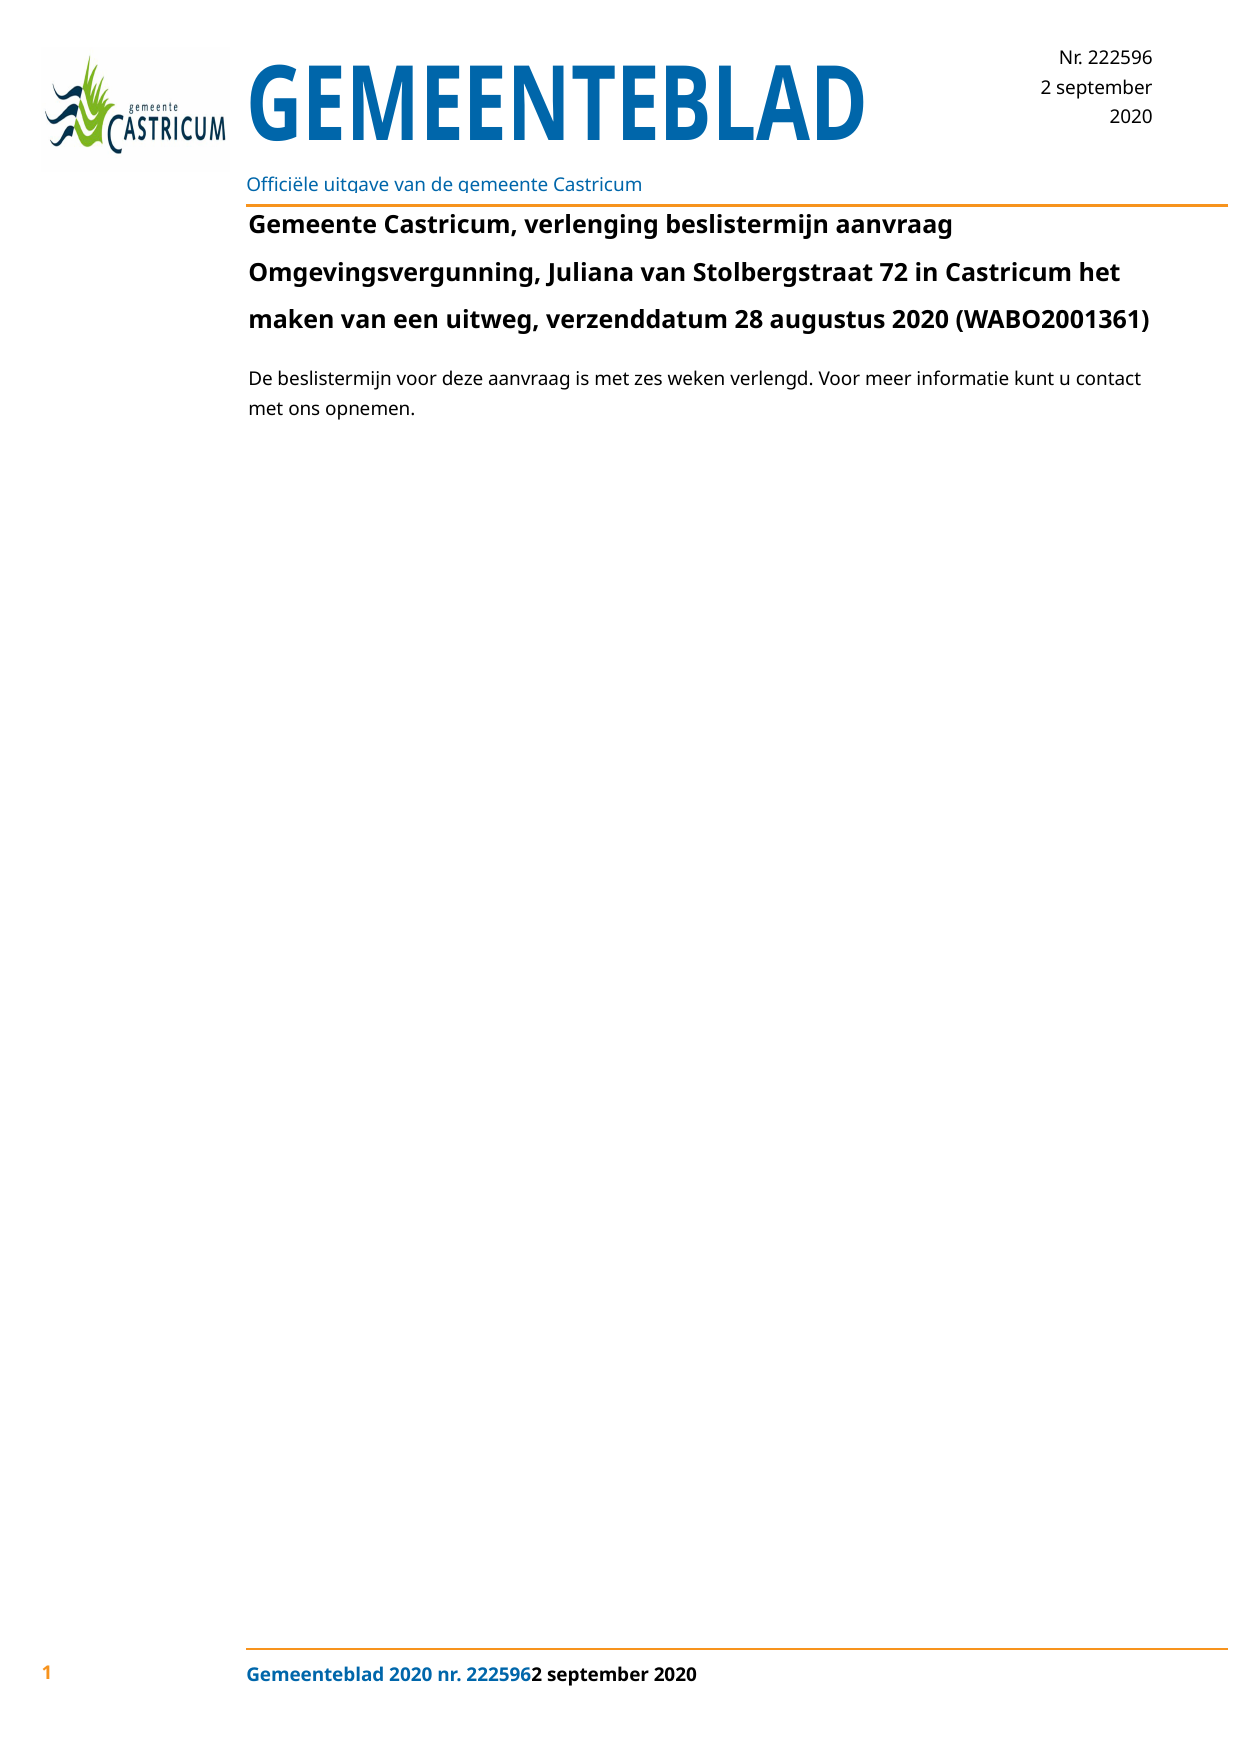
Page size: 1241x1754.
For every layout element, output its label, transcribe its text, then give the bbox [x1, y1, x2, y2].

text Gemeente Castricum, verlenging beslistermijn aanvraag Omgevingsvergunning, Juliana van Stolbergstraat 72 in Castricum het maken van een uitweg, verzenddatum 28 augustus 2020 (WABO2001361) [248, 207, 1152, 336]
picture [41, 47, 231, 172]
text De beslistermijn voor deze aanvraag is met zes weken verlengd. Voor meer informatie kunt u contact met ons opnemen. [248, 366, 1152, 421]
